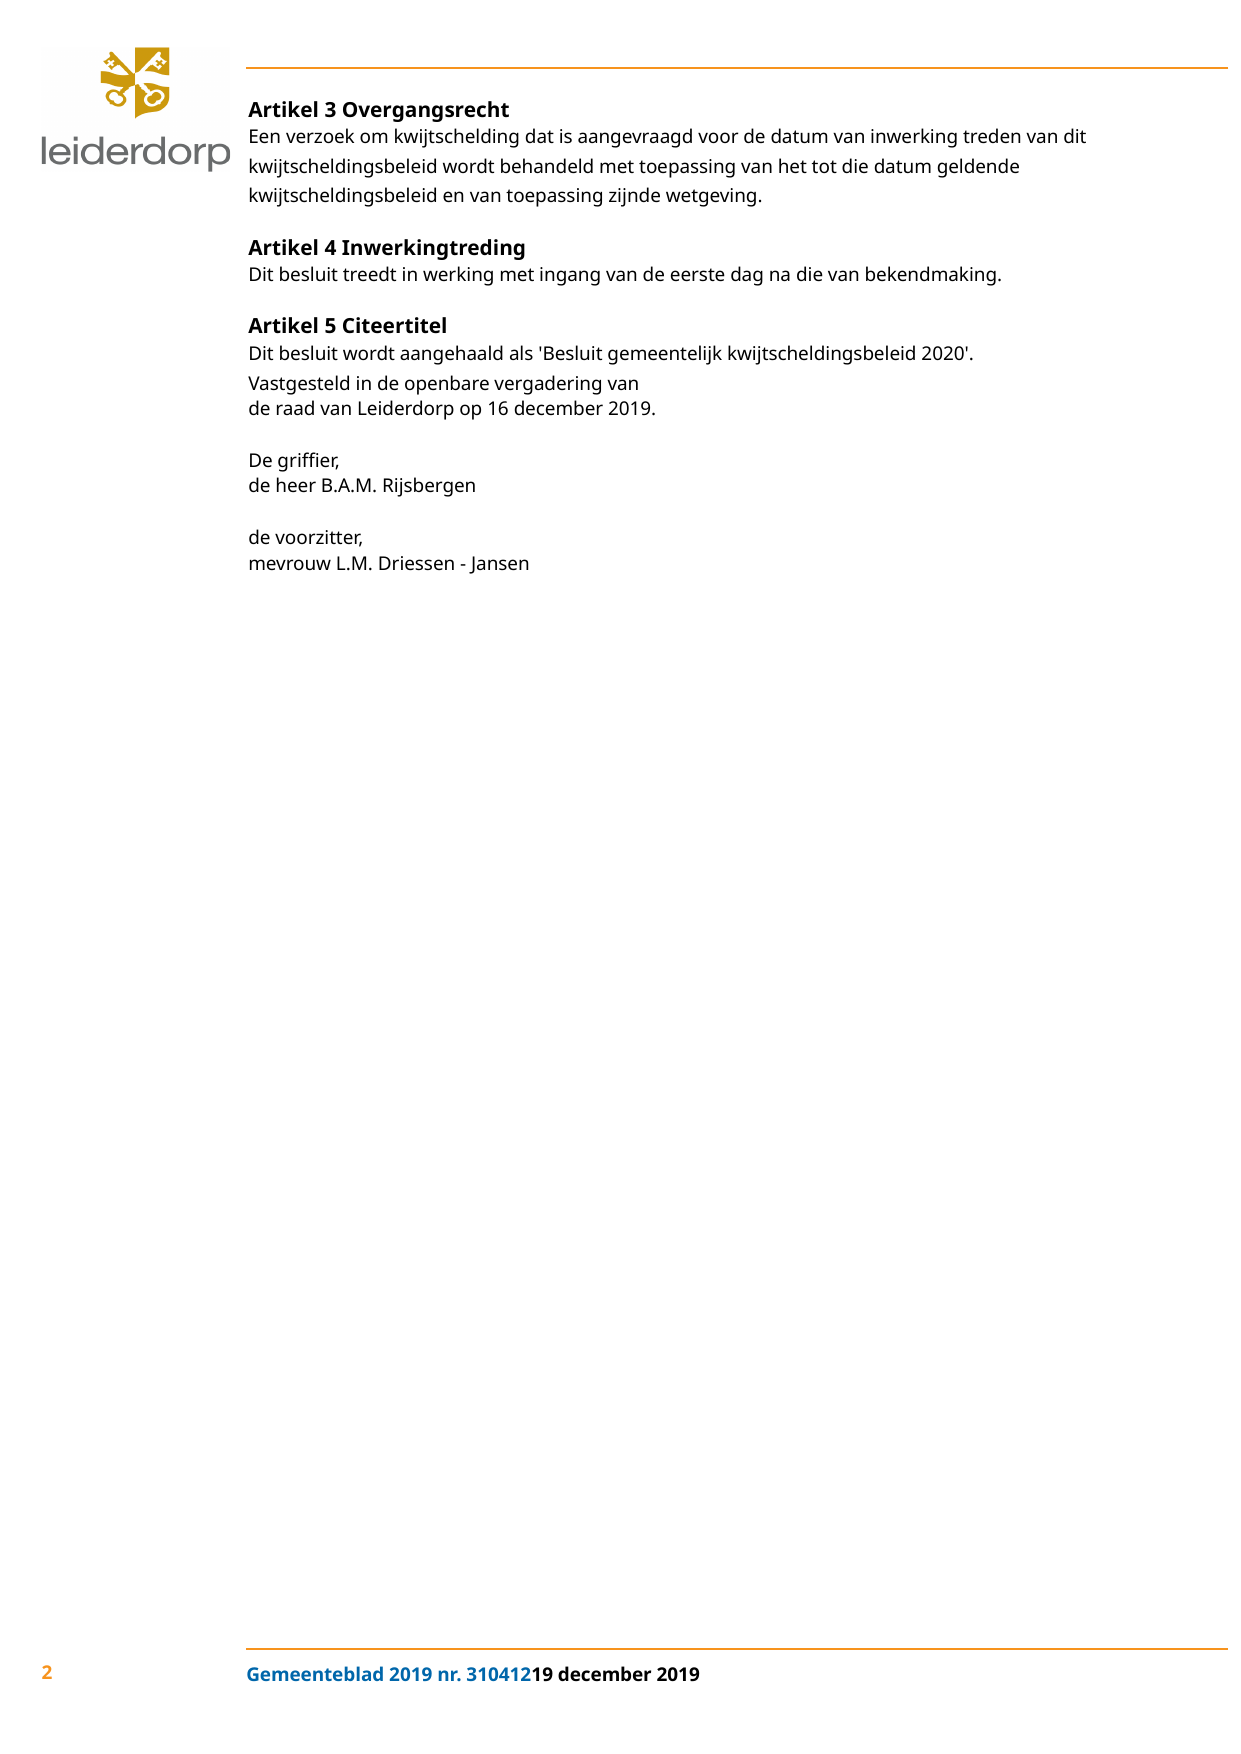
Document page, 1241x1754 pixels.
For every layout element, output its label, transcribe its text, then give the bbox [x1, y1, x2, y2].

text de voorzitter, [248, 524, 1152, 550]
text Een verzoek om kwijtschelding dat is aangevraagd voor de datum van inwerking treden van dit kwijtscheldingsbeleid wordt behandeld met toepassing van het tot die datum geldende kwijtscheldingsbeleid en van toepassing zijnde wetgeving. [248, 123, 1152, 208]
text De griffier, [248, 447, 1152, 473]
text Artikel 5 Citeertitel [248, 312, 1152, 340]
text Vastgesteld in de openbare vergadering van [248, 370, 1152, 395]
text de raad van Leiderdorp op 16 december 2019. [248, 395, 1152, 421]
text Artikel 4 Inwerkingtreding [248, 233, 1152, 261]
text mevrouw L.M. Driessen - Jansen [248, 550, 1152, 576]
picture [41, 47, 231, 172]
text Dit besluit wordt aangehaald als 'Besluit gemeentelijk kwijtscheldingsbeleid 2020'. [248, 340, 1152, 366]
text Dit besluit treedt in werking met ingang van de eerste dag na die van bekendmaking. [248, 261, 1152, 287]
text de heer B.A.M. Rijsbergen [248, 473, 1152, 498]
text Artikel 3 Overgangsrecht [248, 95, 1152, 123]
